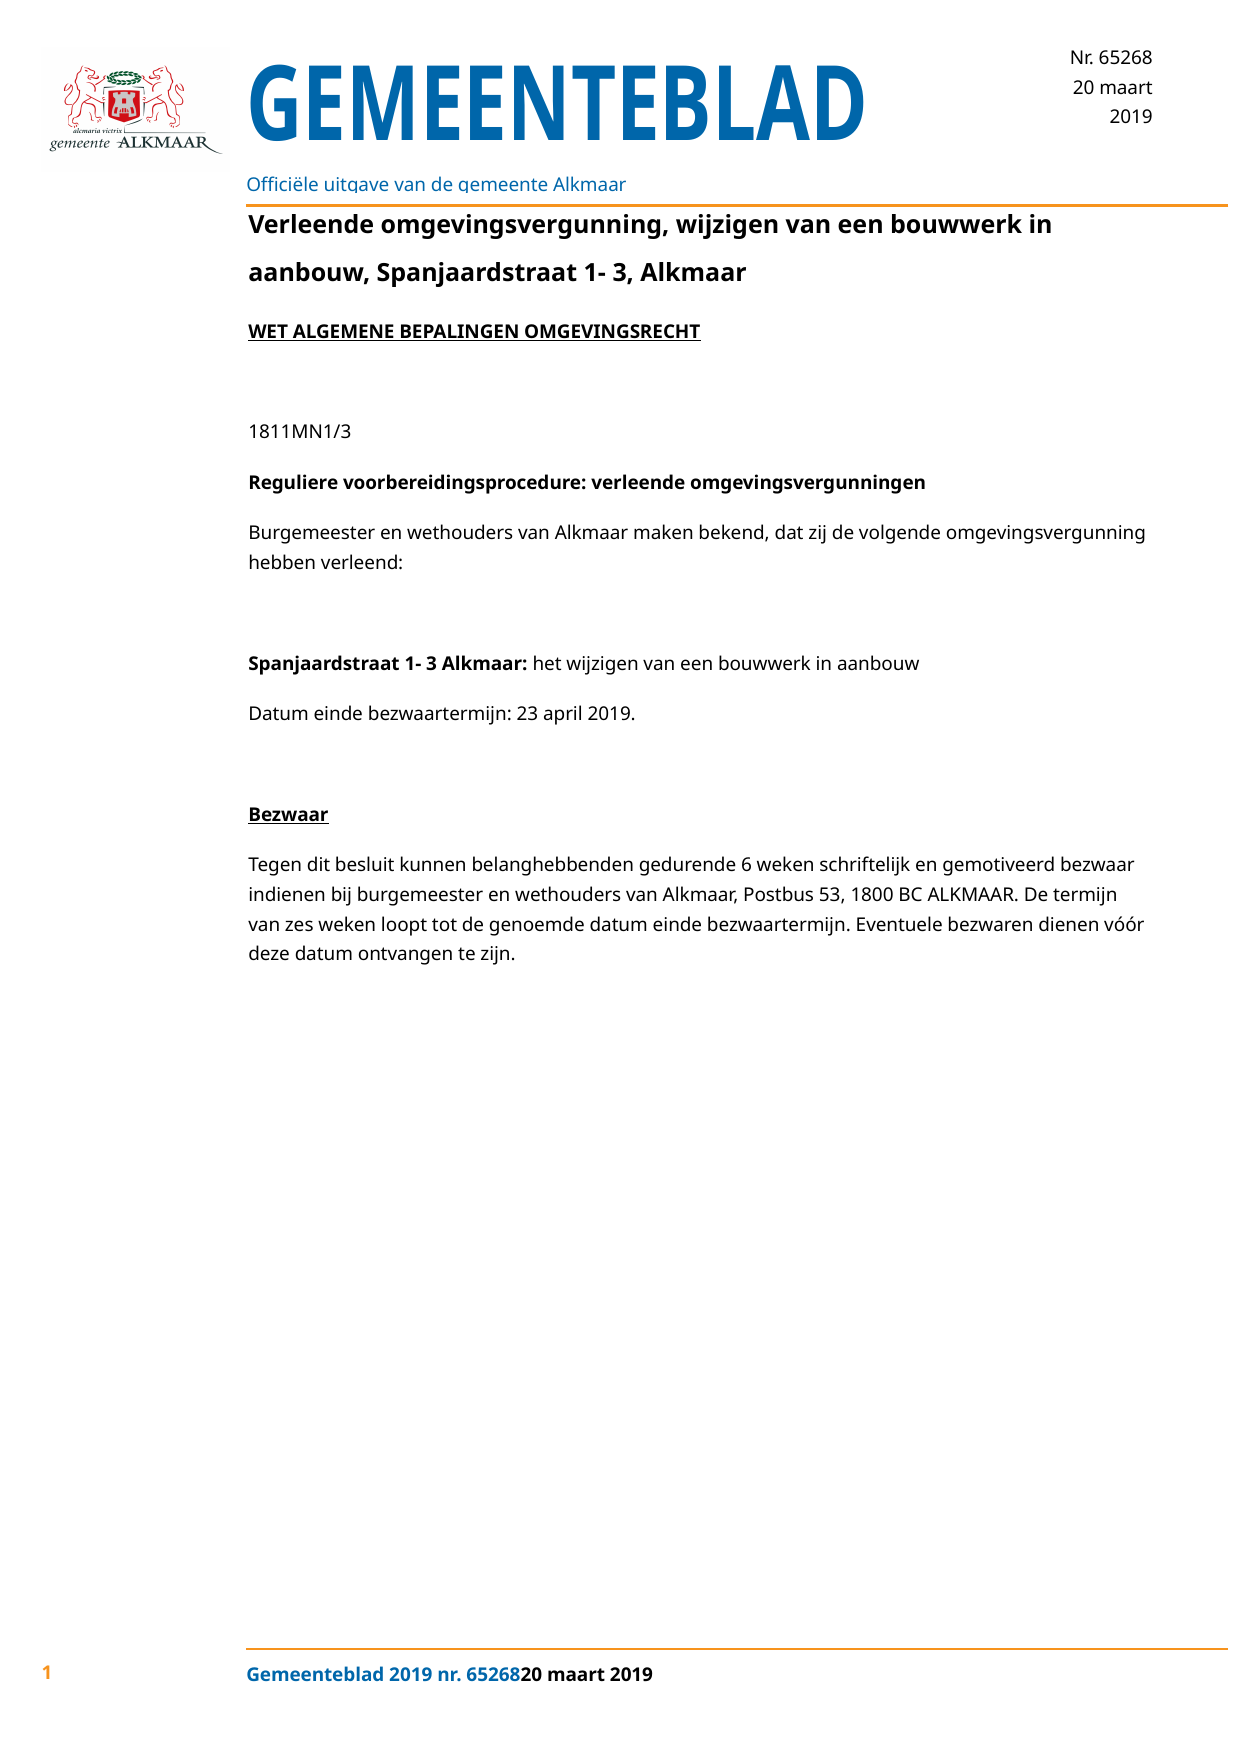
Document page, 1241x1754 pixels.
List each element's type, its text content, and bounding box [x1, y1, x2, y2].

text Bezwaar [248, 801, 1152, 827]
text Spanjaardstraat 1- 3 Alkmaar: het wijzigen van een bouwwerk in aanbouw [248, 650, 1152, 676]
text Reguliere voorbereidingsprocedure: verleende omgevingsvergunningen [248, 469, 1152, 495]
text 1811MN1/3 [248, 419, 1152, 444]
text Burgemeester en wethouders van Alkmaar maken bekend, dat zij de volgende omgevingsvergunning hebben verleend: [248, 519, 1152, 575]
text WET ALGEMENE BEPALINGEN OMGEVINGSRECHT [248, 318, 1152, 344]
text Datum einde bezwaartermijn: 23 april 2019. [248, 700, 1152, 726]
picture [41, 47, 231, 172]
text Tegen dit besluit kunnen belanghebbenden gedurende 6 weken schriftelijk en gemotiveerd bezwaar indienen bij burgemeester en wethouders van Alkmaar, Postbus 53, 1800 BC ALKMAAR. De termijn van zes weken loopt tot de genoemde datum einde bezwaartermijn. Eventuele bezwaren dienen vóór deze datum ontvangen te zijn. [248, 852, 1152, 966]
text Verleende omgevingsvergunning, wijzigen van een bouwwerk in aanbouw, Spanjaardstraat 1- 3, Alkmaar [248, 207, 1152, 288]
